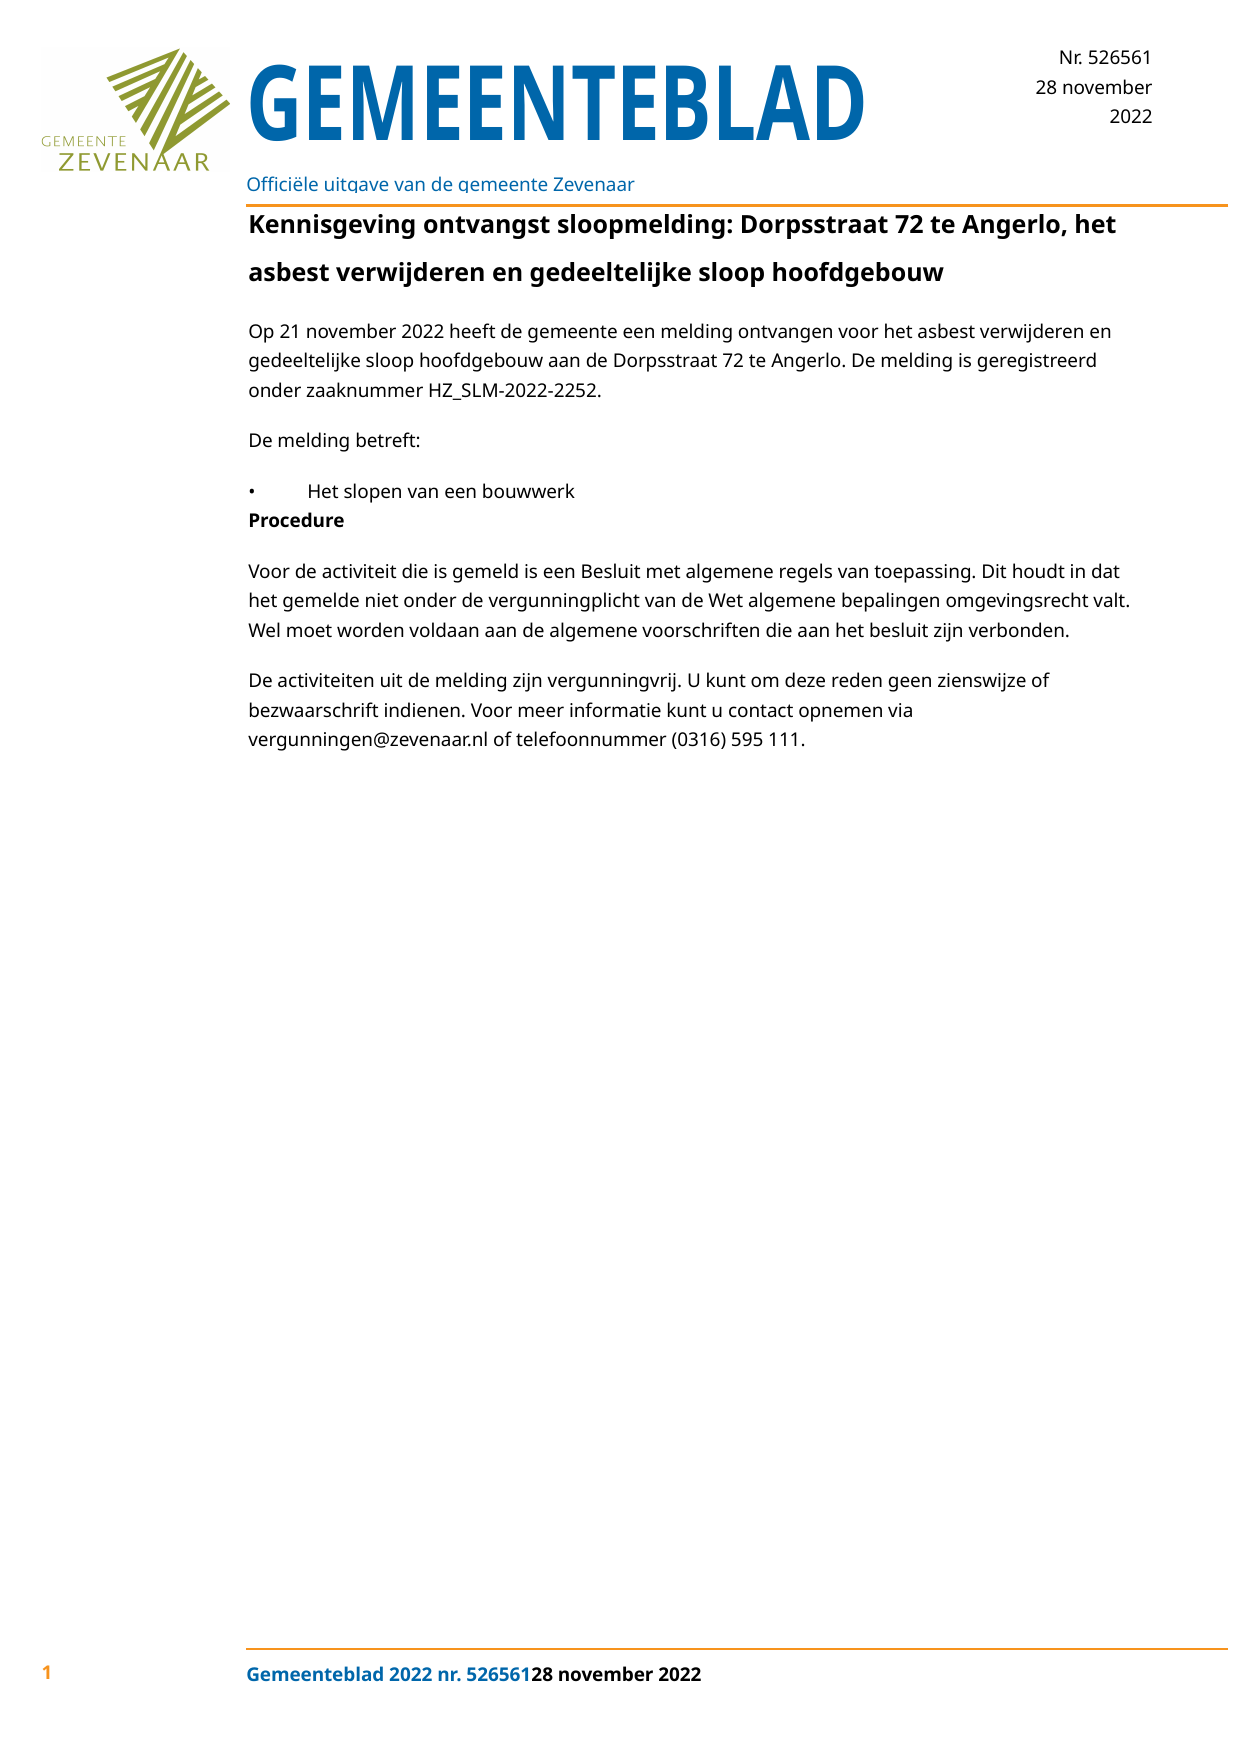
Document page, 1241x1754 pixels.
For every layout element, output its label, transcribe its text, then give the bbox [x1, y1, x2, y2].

text Procedure [248, 507, 1152, 533]
text Op 21 november 2022 heeft de gemeente een melding ontvangen voor het asbest verwijderen en gedeeltelijke sloop hoofdgebouw aan de Dorpsstraat 72 te Angerlo. De melding is geregistreerd onder zaaknummer HZ_SLM-2022-2252. [248, 318, 1152, 403]
text Kennisgeving ontvangst sloopmelding: Dorpsstraat 72 te Angerlo, het asbest verwijderen en gedeeltelijke sloop hoofdgebouw [248, 207, 1152, 288]
list Het slopen van een bouwwerk [248, 478, 1152, 504]
text Voor de activiteit die is gemeld is een Besluit met algemene regels van toepassing. Dit houdt in dat het gemelde niet onder de vergunningplicht van de Wet algemene bepalingen omgevingsrecht valt. Wel moet worden voldaan aan de algemene voorschriften die aan het besluit zijn verbonden. [248, 558, 1152, 643]
text De melding betreft: [248, 427, 1152, 453]
picture [41, 47, 231, 172]
text De activiteiten uit de melding zijn vergunningvrij. U kunt om deze reden geen zienswijze of bezwaarschrift indienen. Voor meer informatie kunt u contact opnemen via vergunningen@zevenaar.nl of telefoonnummer (0316) 595 111. [248, 667, 1152, 752]
